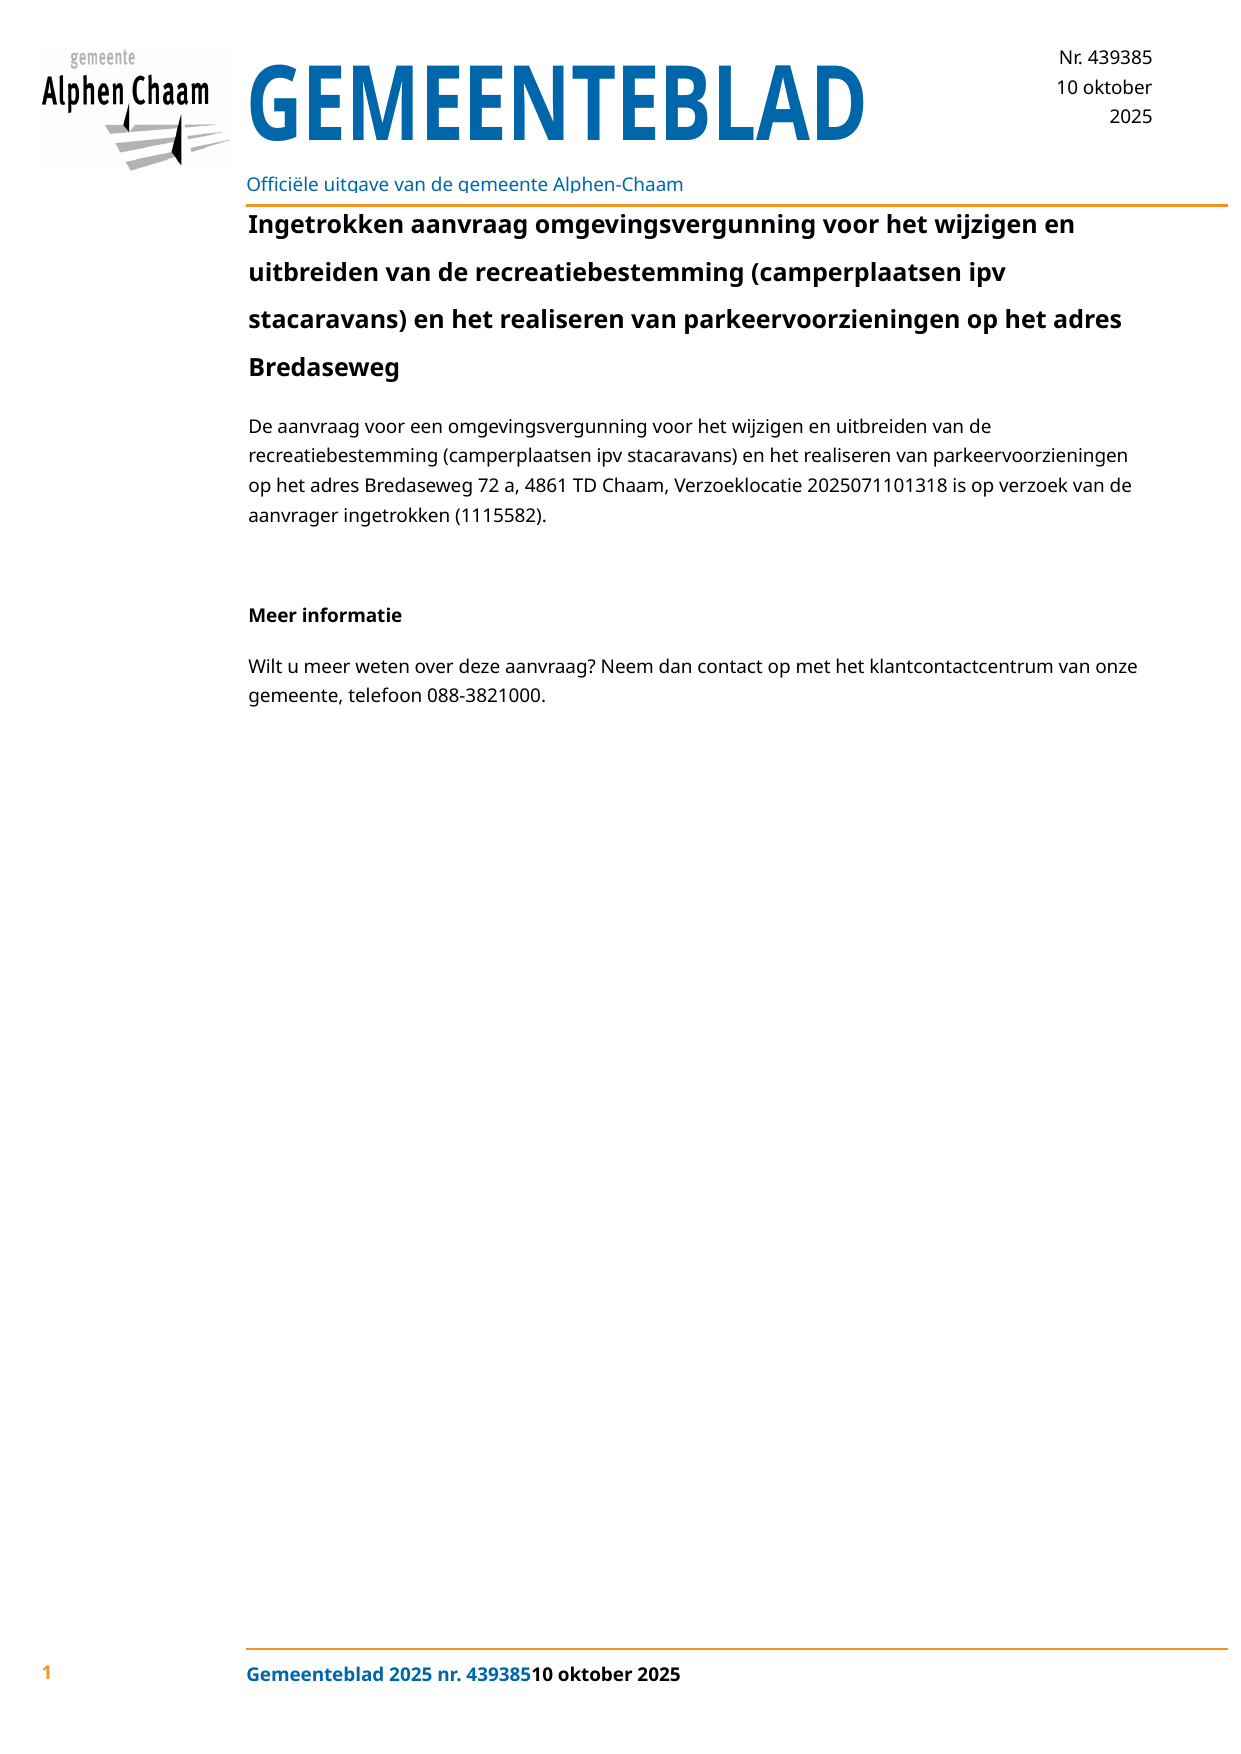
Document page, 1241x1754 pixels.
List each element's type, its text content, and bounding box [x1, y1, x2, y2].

text De aanvraag voor een omgevingsvergunning voor het wijzigen en uitbreiden van de recreatiebestemming (camperplaatsen ipv stacaravans) en het realiseren van parkeervoorzieningen op het adres Bredaseweg 72 a, 4861 TD Chaam, Verzoeklocatie 2025071101318 is op verzoek van de aanvrager ingetrokken (1115582). [248, 413, 1152, 528]
text Ingetrokken aanvraag omgevingsvergunning voor het wijzigen en uitbreiden van de recreatiebestemming (camperplaatsen ipv stacaravans) en het realiseren van parkeervoorzieningen op het adres Bredaseweg [248, 207, 1152, 384]
picture [41, 47, 231, 172]
text Wilt u meer weten over deze aanvraag? Neem dan contact op met het klantcontactcentrum van onze gemeente, telefoon 088-3821000. [248, 653, 1152, 708]
text Meer informatie [248, 603, 1152, 628]
